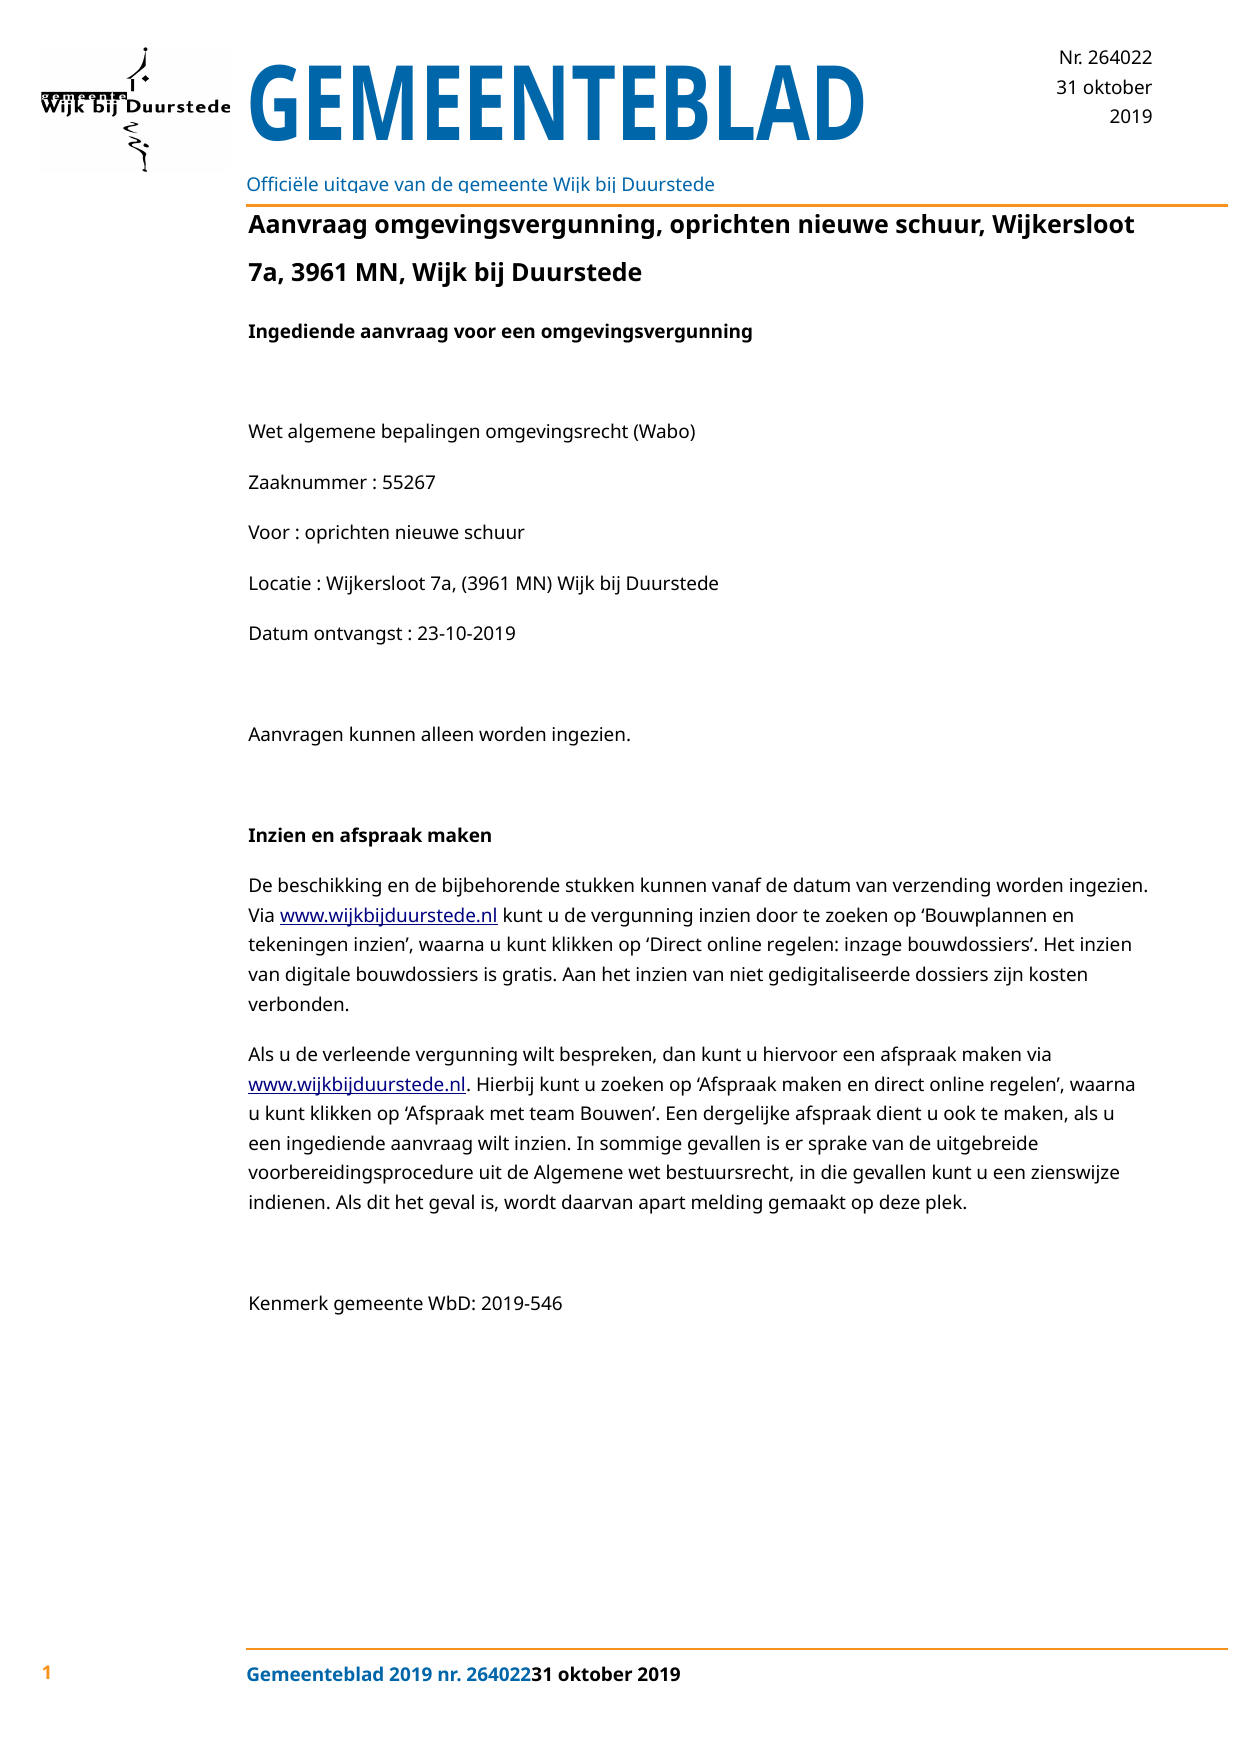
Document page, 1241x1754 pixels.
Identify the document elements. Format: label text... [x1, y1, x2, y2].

text Inzien en afspraak maken [248, 822, 1152, 848]
text Datum ontvangst : 23-10-2019 [248, 620, 1152, 646]
text Voor : oprichten nieuwe schuur [248, 519, 1152, 545]
text Kenmerk gemeente WbD: 2019-546 [248, 1290, 1152, 1316]
text Wet algemene bepalingen omgevingsrecht (Wabo) [248, 419, 1152, 444]
text Als u de verleende vergunning wilt bespreken, dan kunt u hiervoor een afspraak maken via www.wijkbijduurstede.nl. Hierbij kunt u zoeken op ‘Afspraak maken en direct online regelen’, waarna u kunt klikken op ‘Afspraak met team Bouwen’. Een dergelijke afspraak dient u ook te maken, als u een ingediende aanvraag wilt inzien. In sommige gevallen is er sprake van de uitgebreide voorbereidingsprocedure uit de Algemene wet bestuursrecht, in die gevallen kunt u een zienswijze indienen. Als dit het geval is, wordt daarvan apart melding gemaakt op deze plek. [248, 1041, 1152, 1215]
text Zaaknummer : 55267 [248, 469, 1152, 495]
text De beschikking en de bijbehorende stukken kunnen vanaf de datum van verzending worden ingezien. Via www.wijkbijduurstede.nl kunt u de vergunning inzien door te zoeken op ‘Bouwplannen en tekeningen inzien’, waarna u kunt klikken op ‘Direct online regelen: inzage bouwdossiers’. Het inzien van digitale bouwdossiers is gratis. Aan het inzien van niet gedigitaliseerde dossiers zijn kosten verbonden. [248, 872, 1152, 1017]
picture [41, 47, 231, 172]
text Ingediende aanvraag voor een omgevingsvergunning [248, 318, 1152, 344]
text Aanvraag omgevingsvergunning, oprichten nieuwe schuur, Wijkersloot 7a, 3961 MN, Wijk bij Duurstede [248, 207, 1152, 288]
text Aanvragen kunnen alleen worden ingezien. [248, 721, 1152, 747]
text Locatie : Wijkersloot 7a, (3961 MN) Wijk bij Duurstede [248, 570, 1152, 596]
